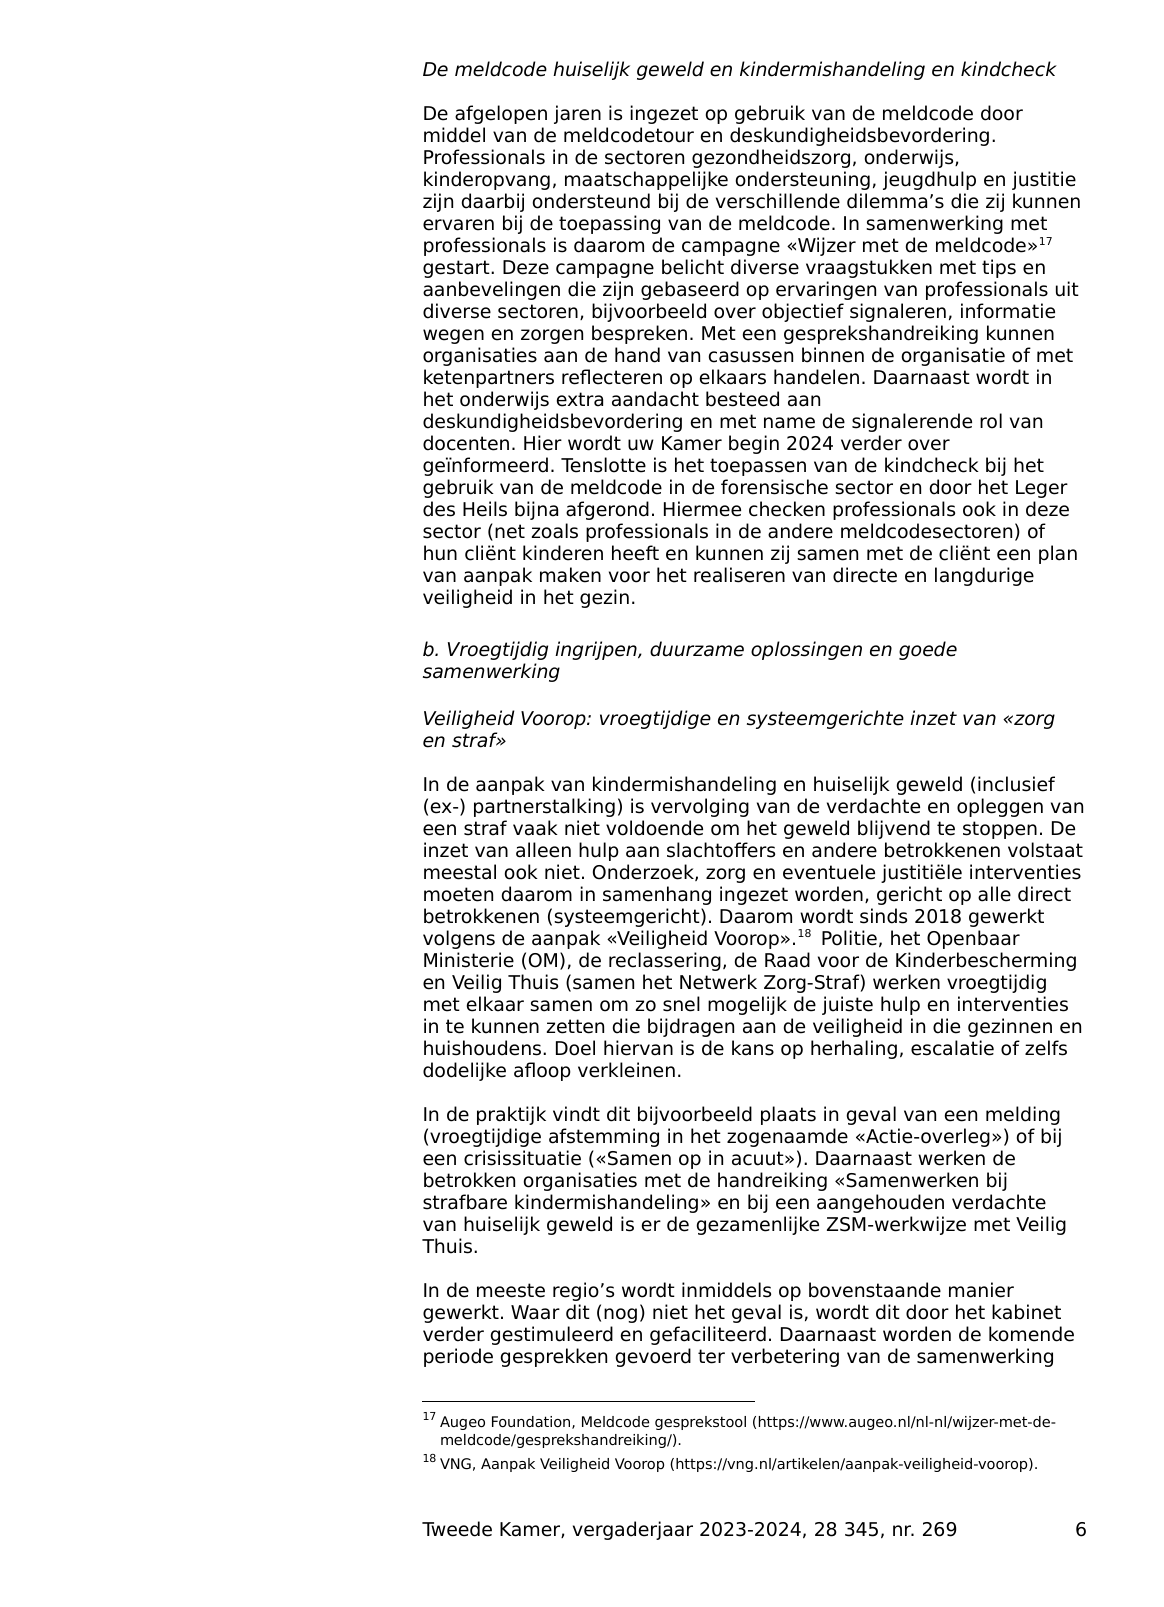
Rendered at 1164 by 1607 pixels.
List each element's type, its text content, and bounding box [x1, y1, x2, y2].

subtitle De meldcode huiselijk geweld en kindermishandeling en kindcheck [422, 59, 1087, 81]
text In de meeste regio’s wordt inmiddels op bovenstaande manier gewerkt. Waar dit (nog) niet het geval is, wordt dit door het kabinet verder gestimuleerd en gefaciliteerd. Daarnaast worden de komende periode gesprekken gevoerd ter verbetering van de samenwerking [422, 1280, 1087, 1368]
text In de praktijk vindt dit bijvoorbeeld plaats in geval van een melding (vroegtijdige afstemming in het zogenaamde «Actie-overleg») of bij een crisissituatie («Samen op in acuut»). Daarnaast werken de betrokken organisaties met de handreiking «Samenwerken bij strafbare kindermishandeling» en bij een aangehouden verdachte van huiselijk geweld is er de gezamenlijke ZSM-werkwijze met Veilig Thuis. [422, 1104, 1087, 1258]
subtitle b. Vroegtijdig ingrijpen, duurzame oplossingen en goede samenwerking [422, 639, 1087, 683]
subtitle Veiligheid Voorop: vroegtijdige en systeemgerichte inzet van «zorg en straf» [422, 708, 1087, 752]
text In de aanpak van kindermishandeling en huiselijk geweld (inclusief (ex-) partnerstalking) is vervolging van de verdachte en opleggen van een straf vaak niet voldoende om het geweld blijvend te stoppen. De inzet van alleen hulp aan slachtoffers en andere betrokkenen volstaat meestal ook niet. Onderzoek, zorg en eventuele justitiële interventies moeten daarom in samenhang ingezet worden, gericht op alle direct betrokkenen (systeemgericht). Daarom wordt sinds 2018 gewerkt volgens de aanpak «Veiligheid Voorop». Politie, het Openbaar Ministerie (OM), de reclassering, de Raad voor de Kinderbescherming en Veilig Thuis (samen het Netwerk Zorg-Straf) werken vroegtijdig met elkaar samen om zo snel mogelijk de juiste hulp en interventies in te kunnen zetten die bijdragen aan de veiligheid in die gezinnen en huishoudens. Doel hiervan is de kans op herhaling, escalatie of zelfs dodelijke afloop verkleinen. [422, 774, 1087, 1082]
text De afgelopen jaren is ingezet op gebruik van de meldcode door middel van de meldcodetour en deskundigheidsbevordering. Professionals in de sectoren gezondheidszorg, onderwijs, kinderopvang, maatschappelijke ondersteuning, jeugdhulp en justitie zijn daarbij ondersteund bij de verschillende dilemma’s die zij kunnen ervaren bij de toepassing van de meldcode. In samenwerking met professionals is daarom de campagne «Wijzer met de meldcode» gestart. Deze campagne belicht diverse vraagstukken met tips en aanbevelingen die zijn gebaseerd op ervaringen van professionals uit diverse sectoren, bijvoorbeeld over objectief signaleren, informatie wegen en zorgen bespreken. Met een gesprekshandreiking kunnen organisaties aan de hand van casussen binnen de organisatie of met ketenpartners reflecteren op elkaars handelen. Daarnaast wordt in het onderwijs extra aandacht besteed aan deskundigheidsbevordering en met name de signalerende rol van docenten. Hier wordt uw Kamer begin 2024 verder over geïnformeerd. Tenslotte is het toepassen van de kindcheck bij het gebruik van de meldcode in de forensische sector en door het Leger des Heils bijna afgerond. Hiermee checken professionals ook in deze sector (net zoals professionals in de andere meldcodesectoren) of hun cliënt kinderen heeft en kunnen zij samen met de cliënt een plan van aanpak maken voor het realiseren van directe en langdurige veiligheid in het gezin. [422, 103, 1087, 609]
text Augeo Foundation, Meldcode gesprekstool (https://www.augeo.nl/nl-nl/wijzer-met-de-meldcode/gesprekshandreiking/). [422, 1410, 1087, 1449]
text VNG, Aanpak Veiligheid Voorop (https://vng.nl/artikelen/aanpak-veiligheid-voorop). [422, 1452, 1087, 1474]
